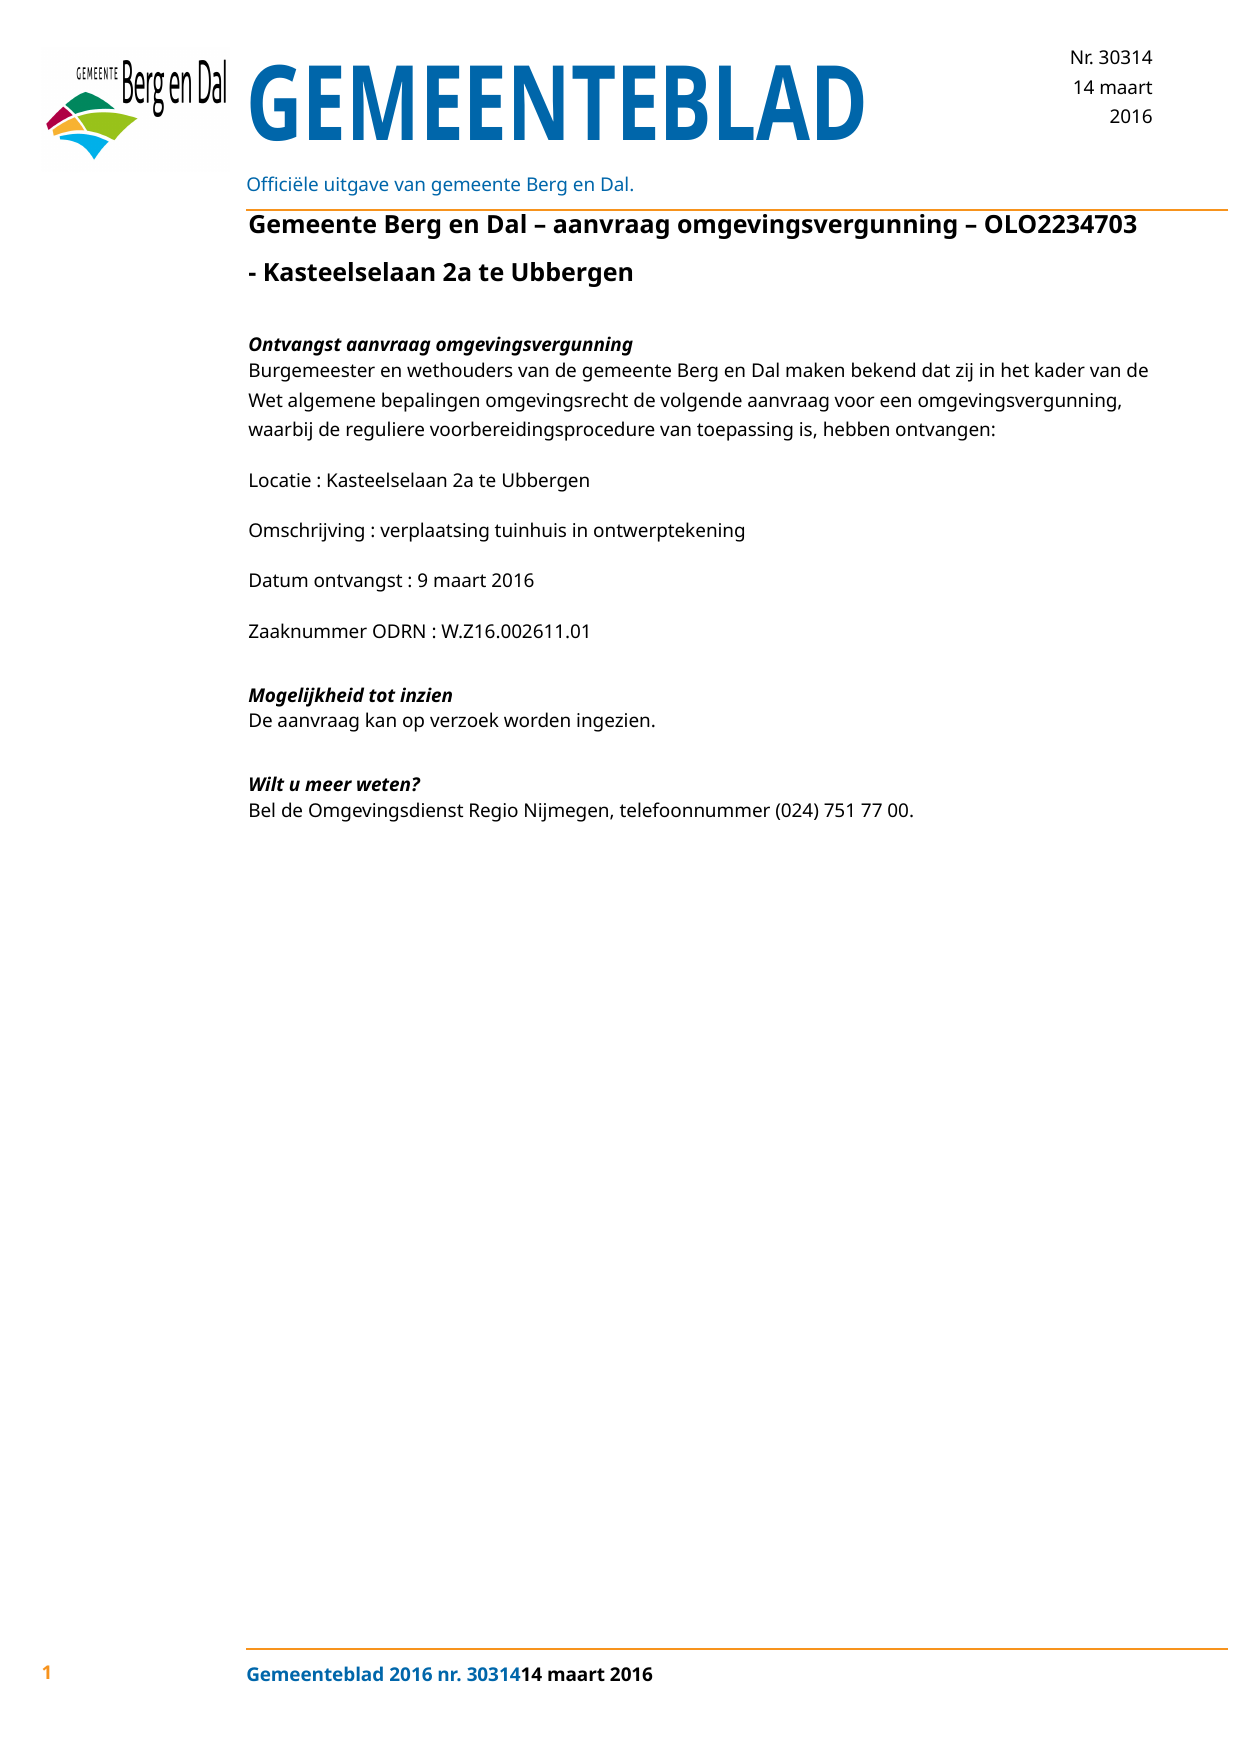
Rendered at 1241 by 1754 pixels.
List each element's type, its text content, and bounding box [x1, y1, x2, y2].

text De aanvraag kan op verzoek worden ingezien. [248, 708, 1152, 733]
text Mogelijkheid tot inzien [248, 682, 1152, 708]
text Wilt u meer weten? [248, 772, 1152, 797]
text Zaaknummer ODRN : W.Z16.002611.01 [248, 618, 1152, 644]
text Gemeente Berg en Dal – aanvraag omgevingsvergunning – OLO2234703 - Kasteelselaan 2a te Ubbergen [248, 211, 1152, 288]
text Locatie : Kasteelselaan 2a te Ubbergen [248, 467, 1152, 492]
text Burgemeester en wethouders van de gemeente Berg en Dal maken bekend dat zij in het kader van de Wet algemene bepalingen omgevingsrecht de volgende aanvraag voor een omgevingsvergunning, waarbij de reguliere voorbereidingsprocedure van toepassing is, hebben ontvangen: [248, 357, 1152, 442]
text Datum ontvangst : 9 maart 2016 [248, 568, 1152, 593]
text Omschrijving : verplaatsing tuinhuis in ontwerptekening [248, 517, 1152, 543]
picture [41, 47, 231, 172]
text Bel de Omgevingsdienst Regio Nijmegen, telefoonnummer (024) 751 77 00. [248, 797, 1152, 823]
text Ontvangst aanvraag omgevingsvergunning [248, 331, 1152, 357]
